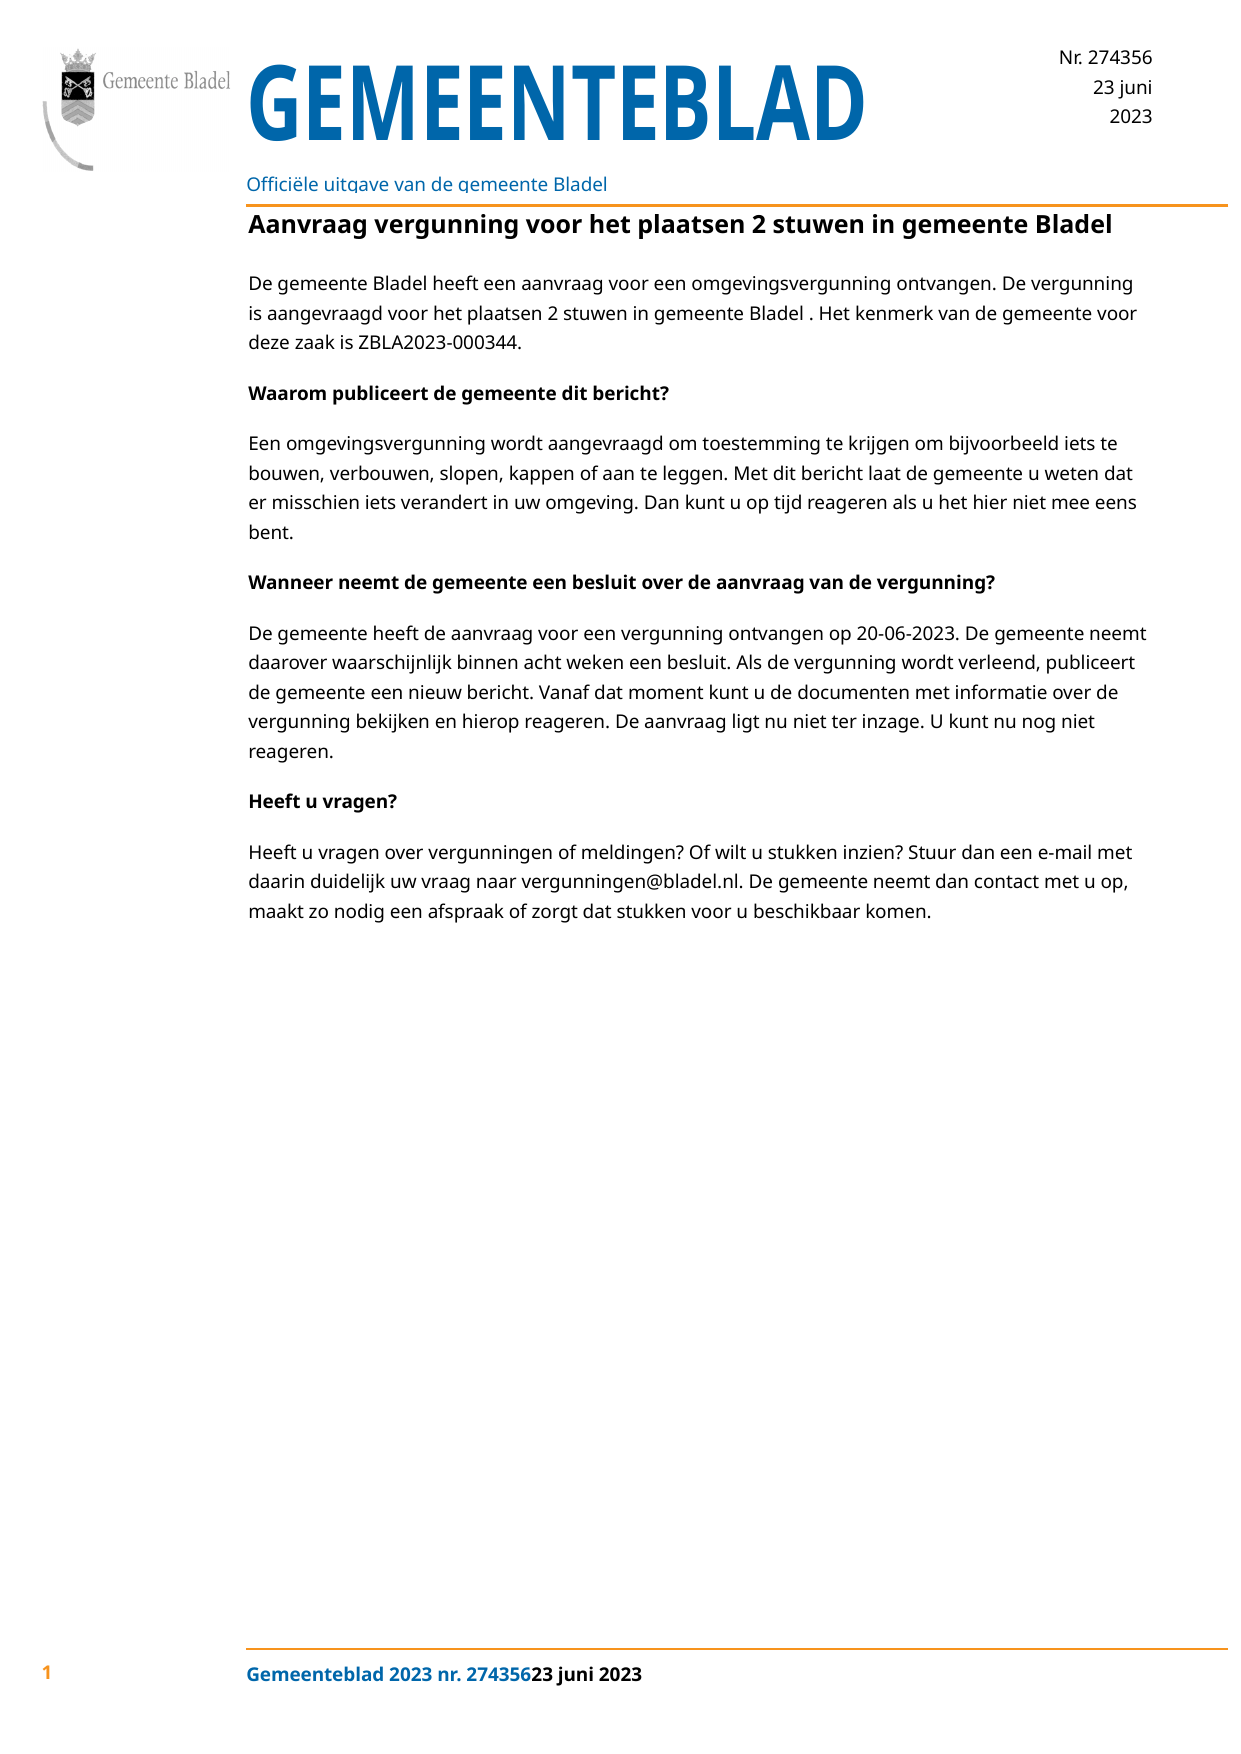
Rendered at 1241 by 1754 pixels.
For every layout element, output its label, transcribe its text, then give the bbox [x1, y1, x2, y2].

text Wanneer neemt de gemeente een besluit over de aanvraag van de vergunning? [248, 569, 1152, 595]
picture [41, 47, 231, 172]
text Een omgevingsvergunning wordt aangevraagd om toestemming te krijgen om bijvoorbeeld iets te bouwen, verbouwen, slopen, kappen of aan te leggen. Met dit bericht laat de gemeente u weten dat er misschien iets verandert in uw omgeving. Dan kunt u op tijd reageren als u het hier niet mee eens bent. [248, 430, 1152, 545]
text De gemeente Bladel heeft een aanvraag voor een omgevingsvergunning ontvangen. De vergunning is aangevraagd voor het plaatsen 2 stuwen in gemeente Bladel . Het kenmerk van de gemeente voor deze zaak is ZBLA2023-000344. [248, 270, 1152, 355]
text De gemeente heeft de aanvraag voor een vergunning ontvangen op 20-06-2023. De gemeente neemt daarover waarschijnlijk binnen acht weken een besluit. Als de vergunning wordt verleend, publiceert de gemeente een nieuw bericht. Vanaf dat moment kunt u de documenten met informatie over de vergunning bekijken en hierop reageren. De aanvraag ligt nu niet ter inzage. U kunt nu nog niet reageren. [248, 620, 1152, 764]
text Aanvraag vergunning voor het plaatsen 2 stuwen in gemeente Bladel [248, 207, 1152, 241]
text Waarom publiceert de gemeente dit bericht? [248, 380, 1152, 406]
text Heeft u vragen over vergunningen of meldingen? Of wilt u stukken inzien? Stuur dan een e-mail met daarin duidelijk uw vraag naar vergunningen@bladel.nl. De gemeente neemt dan contact met u op, maakt zo nodig een afspraak of zorgt dat stukken voor u beschikbaar komen. [248, 839, 1152, 924]
text Heeft u vragen? [248, 789, 1152, 814]
